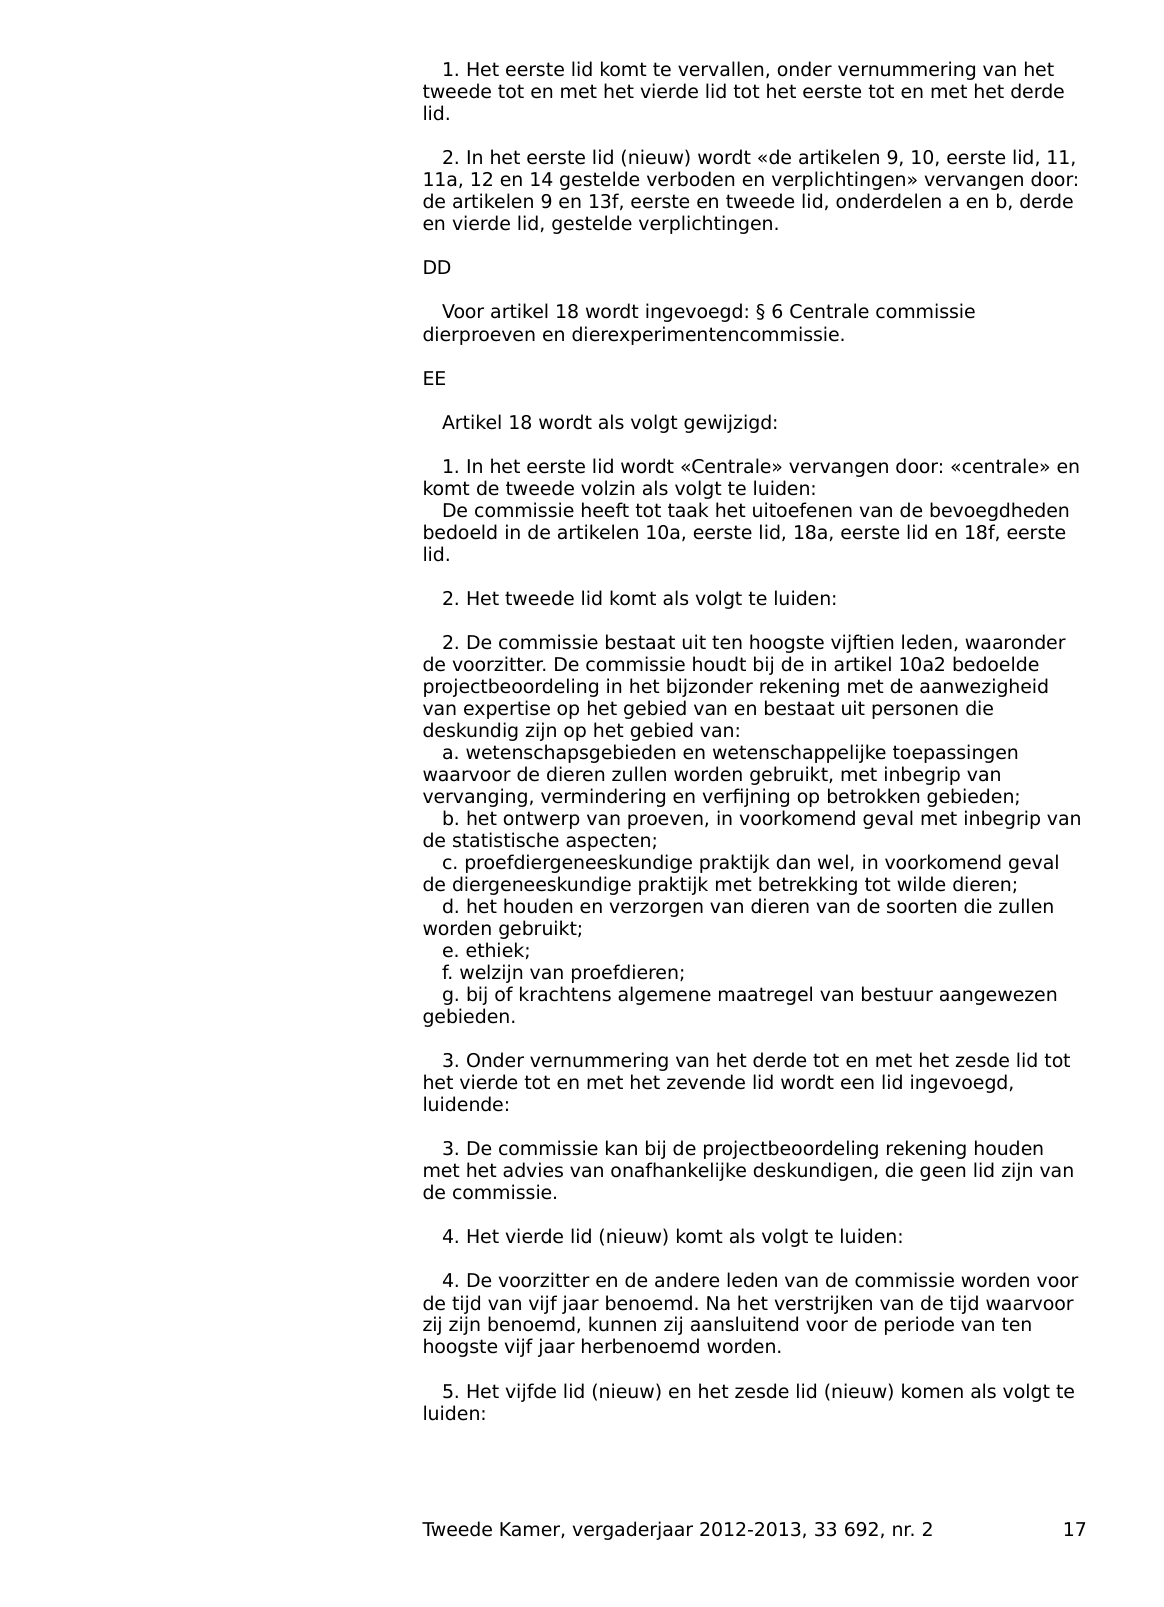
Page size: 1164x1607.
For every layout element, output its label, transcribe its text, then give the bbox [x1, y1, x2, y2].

text 1. Het eerste lid komt te vervallen, onder vernummering van het tweede tot en met het vierde lid tot het eerste tot en met het derde lid. [422, 59, 1087, 125]
text f. welzijn van proefdieren; [422, 962, 1087, 984]
text 3. De commissie kan bij de projectbeoordeling rekening houden met het advies van onafhankelijke deskundigen, die geen lid zijn van de commissie. [422, 1138, 1087, 1204]
text 5. Het vijfde lid (nieuw) en het zesde lid (nieuw) komen als volgt te luiden: [422, 1381, 1087, 1424]
text e. ethiek; [422, 940, 1087, 962]
text 4. De voorzitter en de andere leden van de commissie worden voor de tijd van vijf jaar benoemd. Na het verstrijken van de tijd waarvoor zij zijn benoemd, kunnen zij aansluitend voor de periode van ten hoogste vijf jaar herbenoemd worden. [422, 1270, 1087, 1358]
text 2. In het eerste lid (nieuw) wordt «de artikelen 9, 10, eerste lid, 11, 11a, 12 en 14 gestelde verboden en verplichtingen» vervangen door: de artikelen 9 en 13f, eerste en tweede lid, onderdelen a en b, derde en vierde lid, gestelde verplichtingen. [422, 147, 1087, 235]
text 1. In het eerste lid wordt «Centrale» vervangen door: «centrale» en komt de tweede volzin als volgt te luiden: [422, 456, 1087, 500]
text 3. Onder vernummering van het derde tot en met het zesde lid tot het vierde tot en met het zevende lid wordt een lid ingevoegd, luidende: [422, 1050, 1087, 1116]
text c. proefdiergeneeskundige praktijk dan wel, in voorkomend geval de diergeneeskundige praktijk met betrekking tot wilde dieren; [422, 852, 1087, 896]
text DD [422, 257, 1087, 279]
text EE [422, 368, 1087, 389]
text 2. De commissie bestaat uit ten hoogste vijftien leden, waaronder de voorzitter. De commissie houdt bij de in artikel 10a2 bedoelde projectbeoordeling in het bijzonder rekening met de aanwezigheid van expertise op het gebied van en bestaat uit personen die deskundig zijn op het gebied van: [422, 632, 1087, 742]
text De commissie heeft tot taak het uitoefenen van de bevoegdheden bedoeld in de artikelen 10a, eerste lid, 18a, eerste lid en 18f, eerste lid. [422, 500, 1087, 566]
text b. het ontwerp van proeven, in voorkomend geval met inbegrip van de statistische aspecten; [422, 808, 1087, 852]
text 4. Het vierde lid (nieuw) komt als volgt te luiden: [422, 1226, 1087, 1248]
text 2. Het tweede lid komt als volgt te luiden: [422, 588, 1087, 610]
text Voor artikel 18 wordt ingevoegd: § 6 Centrale commissie dierproeven en dierexperimentencommissie. [422, 301, 1087, 345]
text Artikel 18 wordt als volgt gewijzigd: [422, 412, 1087, 434]
text g. bij of krachtens algemene maatregel van bestuur aangewezen gebieden. [422, 984, 1087, 1028]
text a. wetenschapsgebieden en wetenschappelijke toepassingen waarvoor de dieren zullen worden gebruikt, met inbegrip van vervanging, vermindering en verfijning op betrokken gebieden; [422, 742, 1087, 808]
text d. het houden en verzorgen van dieren van de soorten die zullen worden gebruikt; [422, 896, 1087, 940]
